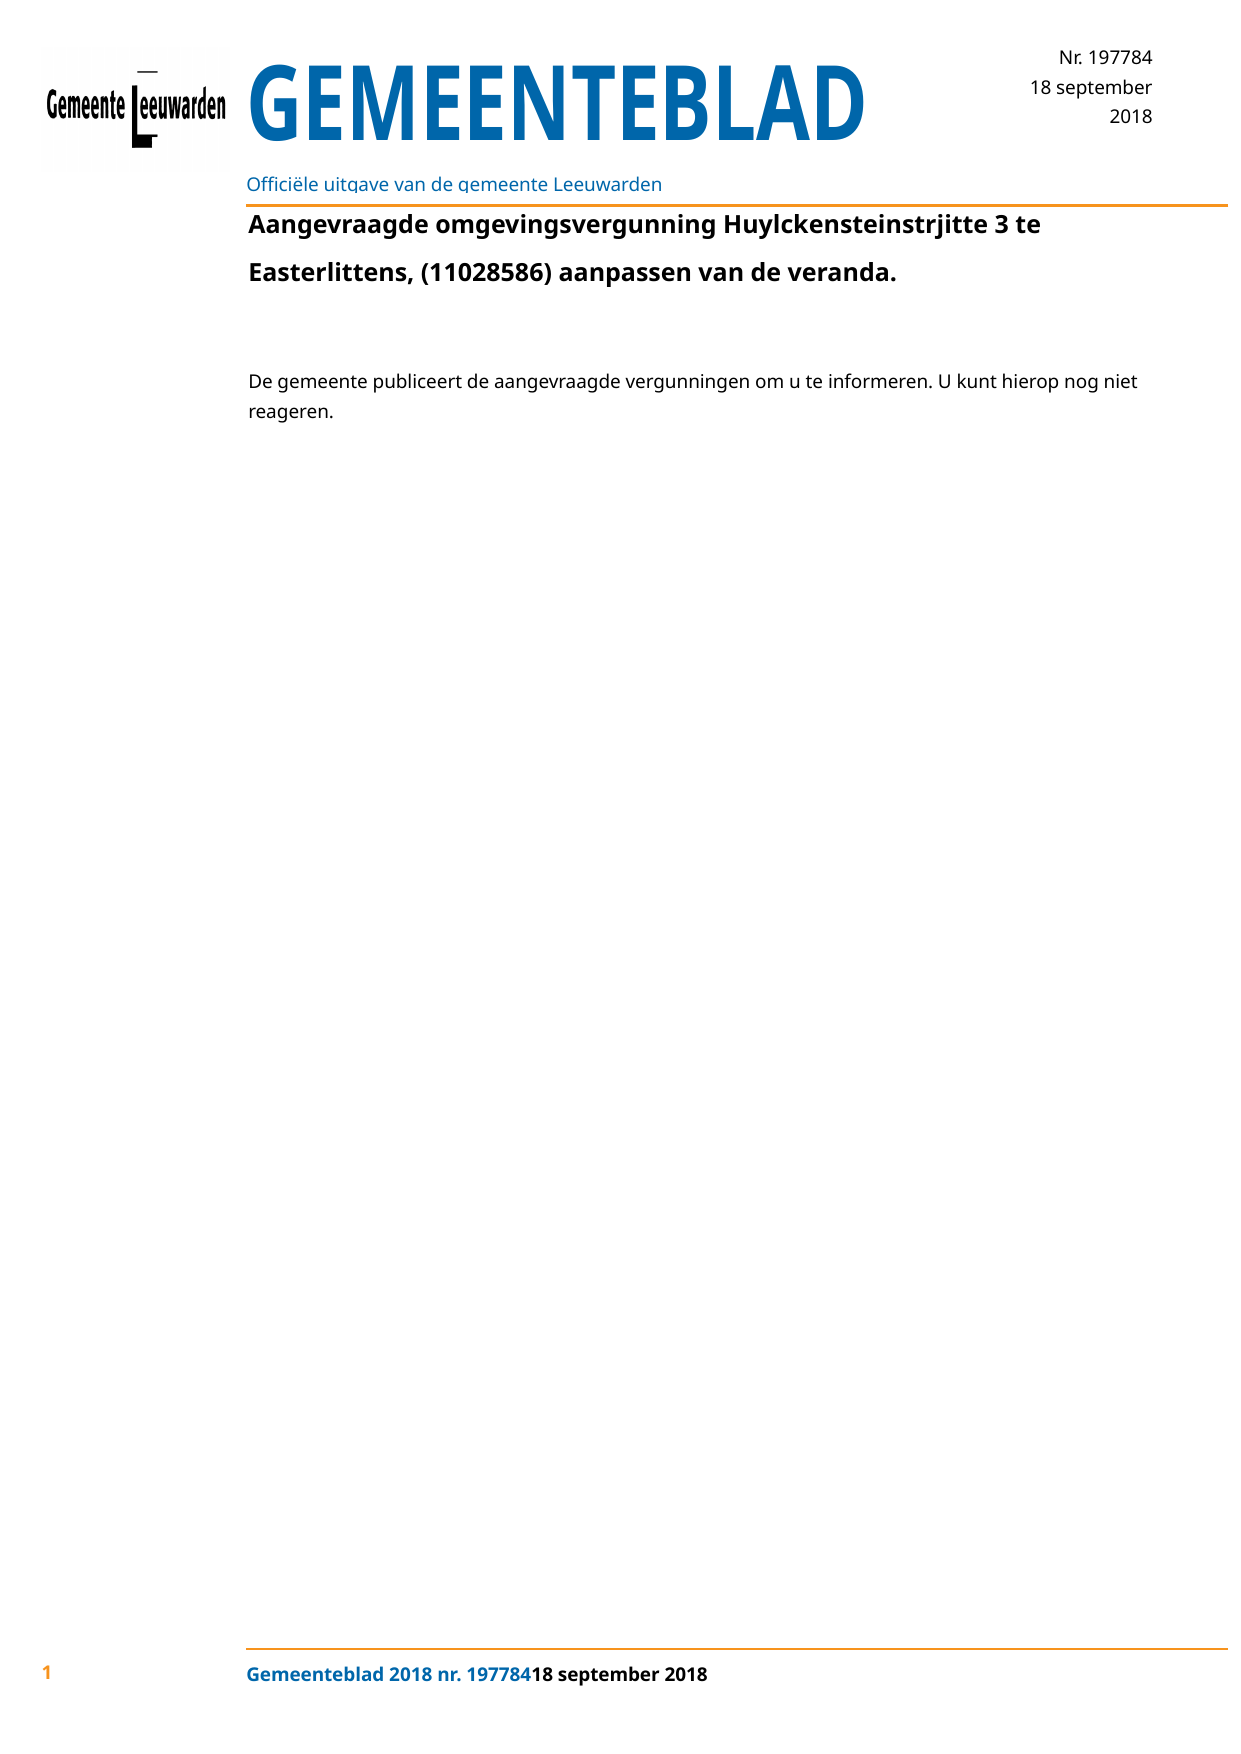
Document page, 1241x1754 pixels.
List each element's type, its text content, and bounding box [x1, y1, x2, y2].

picture [41, 47, 231, 172]
text Aangevraagde omgevingsvergunning Huylckensteinstrjitte 3 te Easterlittens, (11028586) aanpassen van de veranda. [248, 207, 1152, 288]
text De gemeente publiceert de aangevraagde vergunningen om u te informeren. U kunt hierop nog niet reageren. [248, 368, 1152, 424]
